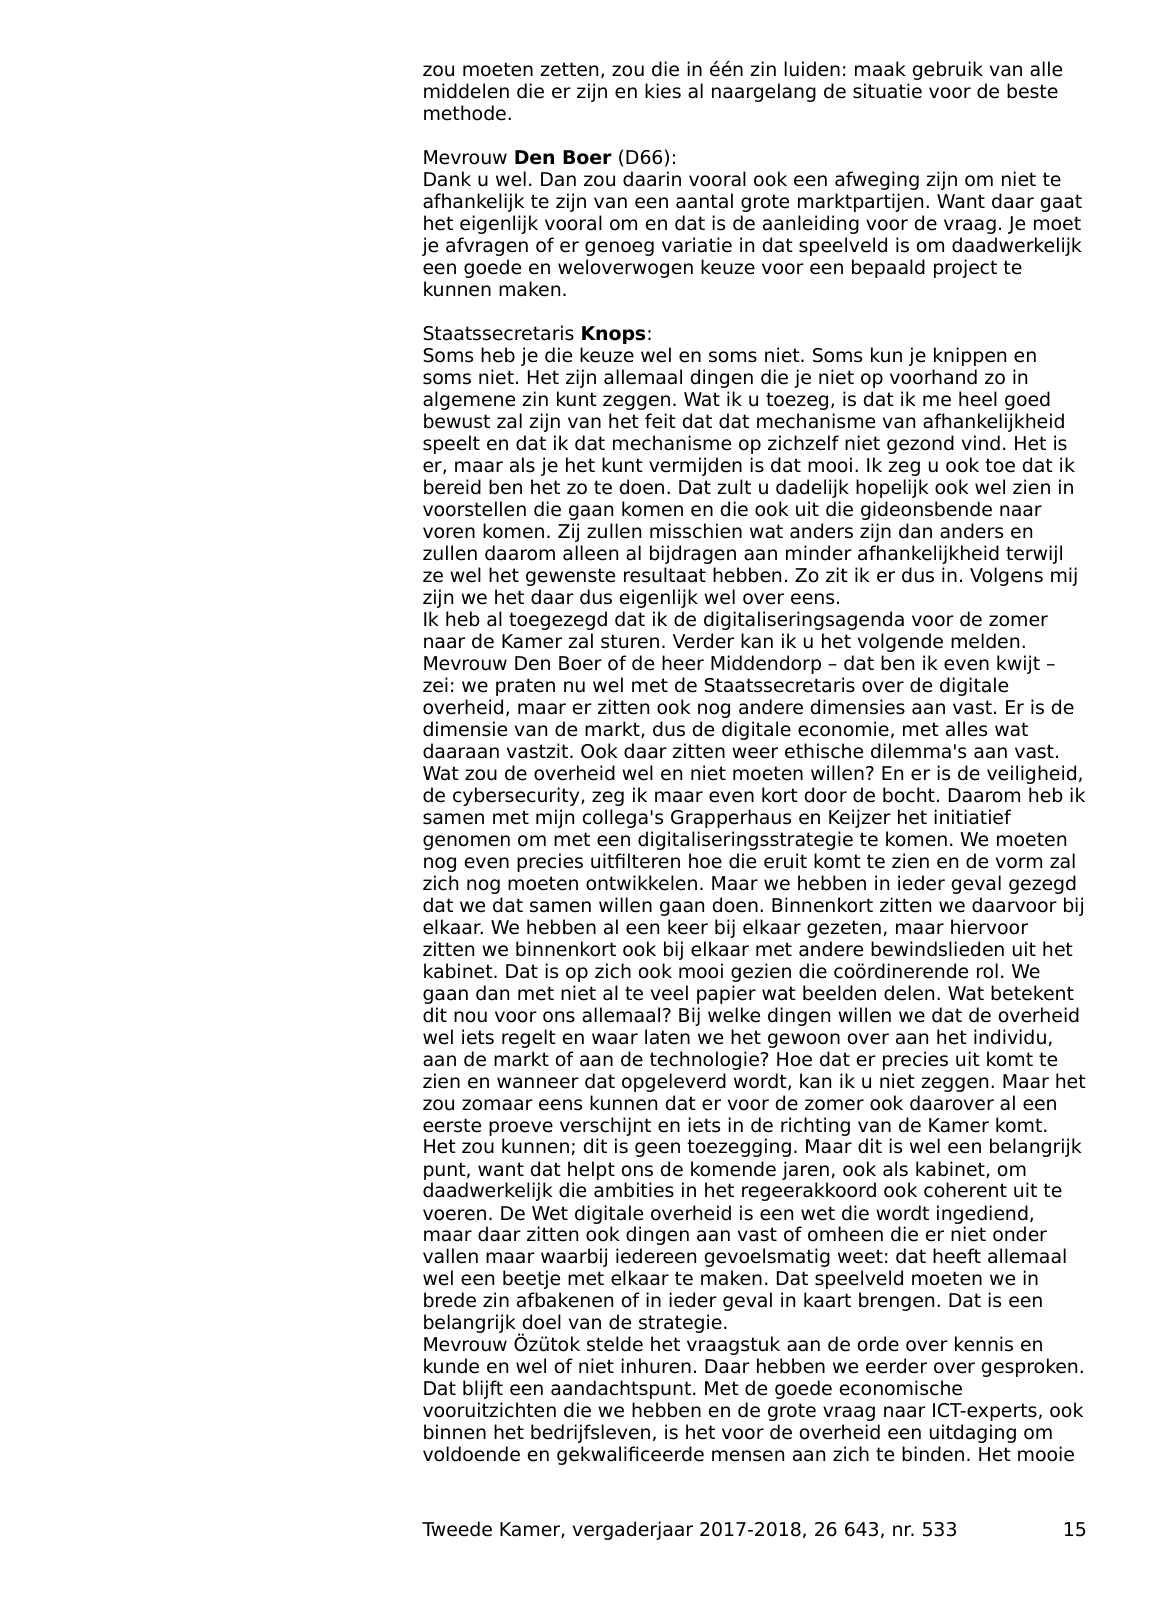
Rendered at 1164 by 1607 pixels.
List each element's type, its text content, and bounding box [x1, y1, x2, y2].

text zou moeten zetten, zou die in één zin luiden: maak gebruik van alle middelen die er zijn en kies al naargelang de situatie voor de beste methode. [422, 59, 1087, 125]
text Mevrouw Den Boer (D66): [422, 147, 1087, 169]
text Staatssecretaris Knops: [422, 323, 1087, 345]
text Ik heb al toegezegd dat ik de digitaliseringsagenda voor de zomer naar de Kamer zal sturen. Verder kan ik u het volgende melden. Mevrouw Den Boer of de heer Middendorp – dat ben ik even kwijt – zei: we praten nu wel met de Staatssecretaris over de digitale overheid, maar er zitten ook nog andere dimensies aan vast. Er is de dimensie van de markt, dus de digitale economie, met alles wat daaraan vastzit. Ook daar zitten weer ethische dilemma's aan vast. Wat zou de overheid wel en niet moeten willen? En er is de veiligheid, de cybersecurity, zeg ik maar even kort door de bocht. Daarom heb ik samen met mijn collega's Grapperhaus en Keijzer het initiatief genomen om met een digitaliseringsstrategie te komen. We moeten nog even precies uitfilteren hoe die eruit komt te zien en de vorm zal zich nog moeten ontwikkelen. Maar we hebben in ieder geval gezegd dat we dat samen willen gaan doen. Binnenkort zitten we daarvoor bij elkaar. We hebben al een keer bij elkaar gezeten, maar hiervoor zitten we binnenkort ook bij elkaar met andere bewindslieden uit het kabinet. Dat is op zich ook mooi gezien die coördinerende rol. We gaan dan met niet al te veel papier wat beelden delen. Wat betekent dit nou voor ons allemaal? Bij welke dingen willen we dat de overheid wel iets regelt en waar laten we het gewoon over aan het individu, aan de markt of aan de technologie? Hoe dat er precies uit komt te zien en wanneer dat opgeleverd wordt, kan ik u niet zeggen. Maar het zou zomaar eens kunnen dat er voor de zomer ook daarover al een eerste proeve verschijnt en iets in de richting van de Kamer komt. Het zou kunnen; dit is geen toezegging. Maar dit is wel een belangrijk punt, want dat helpt ons de komende jaren, ook als kabinet, om daadwerkelijk die ambities in het regeerakkoord ook coherent uit te voeren. De Wet digitale overheid is een wet die wordt ingediend, maar daar zitten ook dingen aan vast of omheen die er niet onder vallen maar waarbij iedereen gevoelsmatig weet: dat heeft allemaal wel een beetje met elkaar te maken. Dat speelveld moeten we in brede zin afbakenen of in ieder geval in kaart brengen. Dat is een belangrijk doel van de strategie. [422, 609, 1087, 1334]
text Mevrouw Özütok stelde het vraagstuk aan de orde over kennis en kunde en wel of niet inhuren. Daar hebben we eerder over gesproken. Dat blijft een aandachtspunt. Met de goede economische vooruitzichten die we hebben en de grote vraag naar ICT-experts, ook binnen het bedrijfsleven, is het voor de overheid een uitdaging om voldoende en gekwalificeerde mensen aan zich te binden. Het mooie [422, 1334, 1087, 1466]
text Dank u wel. Dan zou daarin vooral ook een afweging zijn om niet te afhankelijk te zijn van een aantal grote marktpartijen. Want daar gaat het eigenlijk vooral om en dat is de aanleiding voor de vraag. Je moet je afvragen of er genoeg variatie in dat speelveld is om daadwerkelijk een goede en weloverwogen keuze voor een bepaald project te kunnen maken. [422, 169, 1087, 301]
text Soms heb je die keuze wel en soms niet. Soms kun je knippen en soms niet. Het zijn allemaal dingen die je niet op voorhand zo in algemene zin kunt zeggen. Wat ik u toezeg, is dat ik me heel goed bewust zal zijn van het feit dat dat mechanisme van afhankelijkheid speelt en dat ik dat mechanisme op zichzelf niet gezond vind. Het is er, maar als je het kunt vermijden is dat mooi. Ik zeg u ook toe dat ik bereid ben het zo te doen. Dat zult u dadelijk hopelijk ook wel zien in voorstellen die gaan komen en die ook uit die gideonsbende naar voren komen. Zij zullen misschien wat anders zijn dan anders en zullen daarom alleen al bijdragen aan minder afhankelijkheid terwijl ze wel het gewenste resultaat hebben. Zo zit ik er dus in. Volgens mij zijn we het daar dus eigenlijk wel over eens. [422, 345, 1087, 609]
